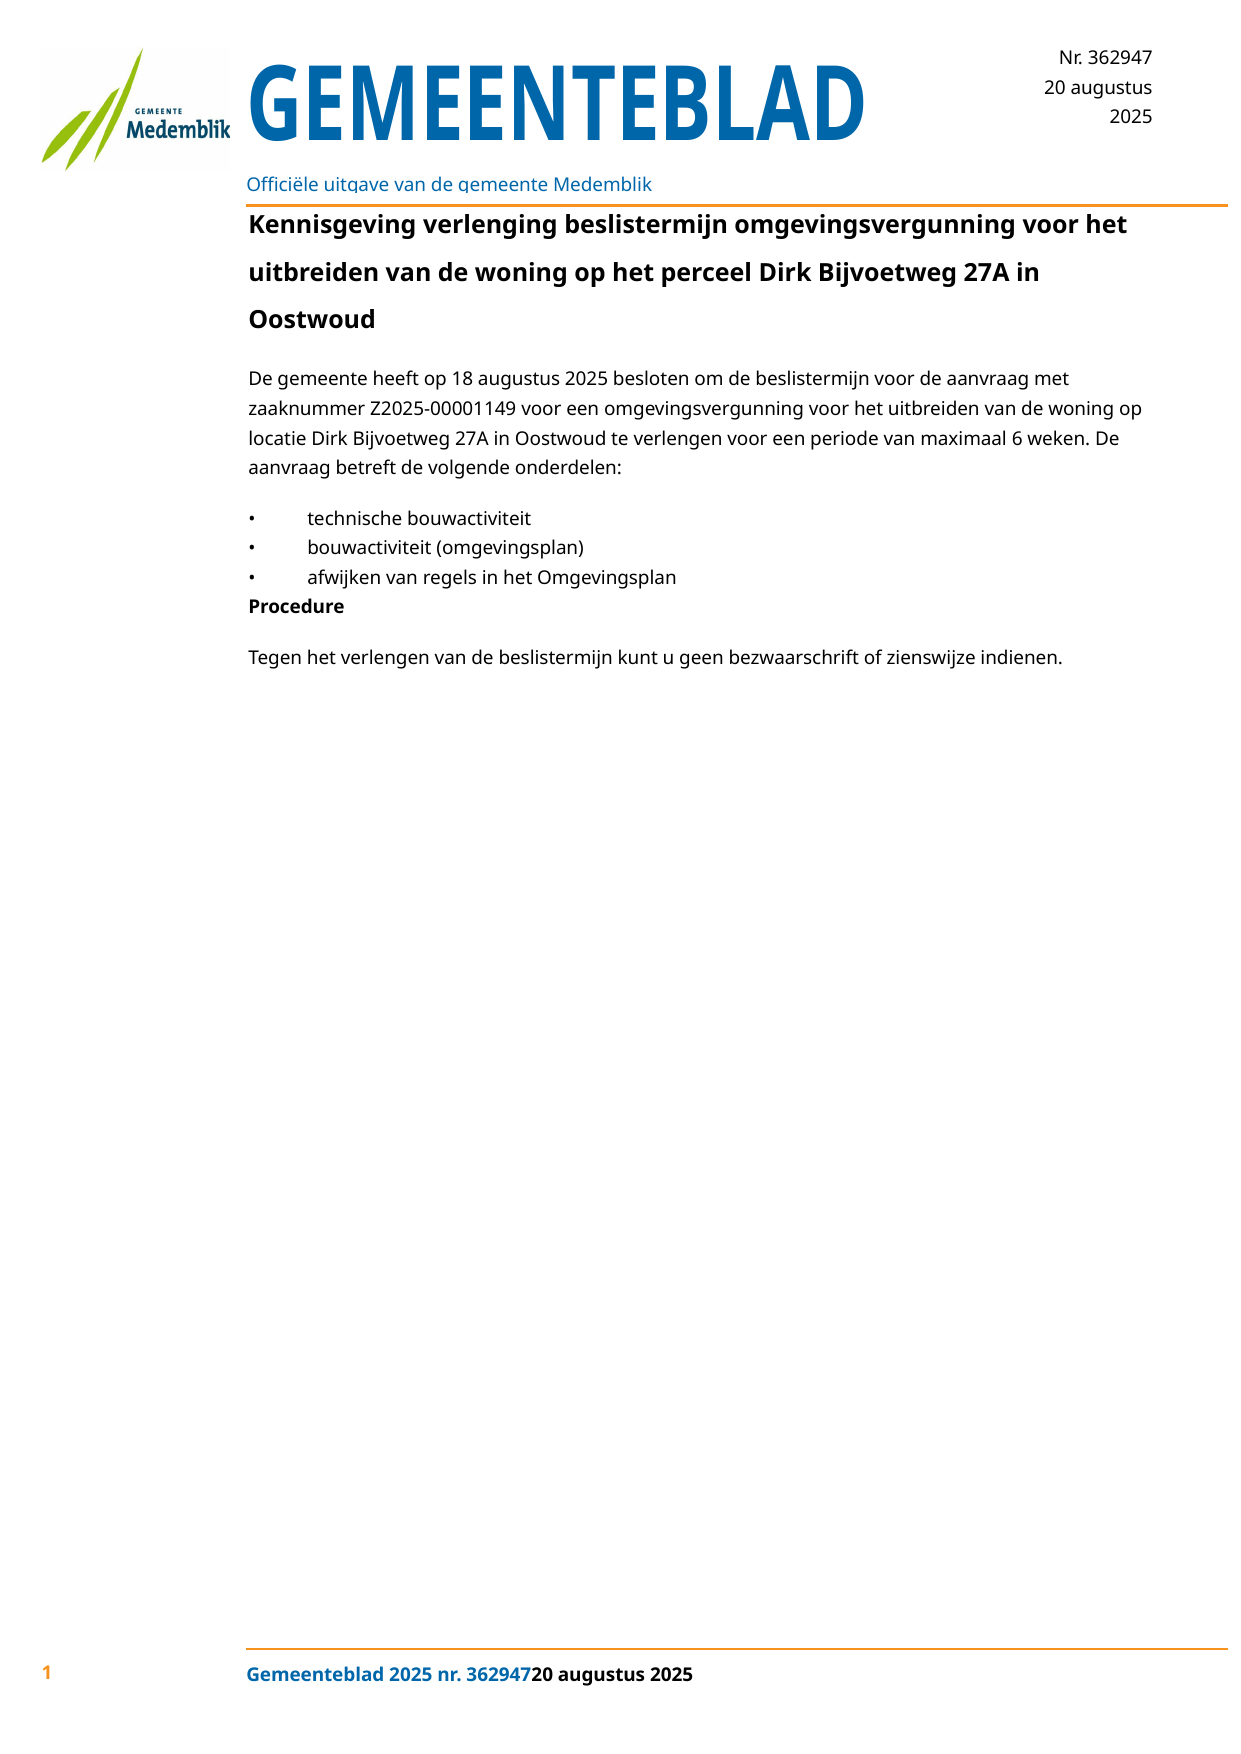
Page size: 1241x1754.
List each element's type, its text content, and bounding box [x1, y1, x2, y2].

text Procedure [248, 593, 1152, 619]
list technische bouwactiviteit [248, 505, 1152, 530]
text Tegen het verlengen van de beslistermijn kunt u geen bezwaarschrift of zienswijze indienen. [248, 644, 1152, 669]
text Kennisgeving verlenging beslistermijn omgevingsvergunning voor het uitbreiden van de woning op het perceel Dirk Bijvoetweg 27A in Oostwoud [248, 207, 1152, 336]
picture [41, 47, 231, 172]
list bouwactiviteit (omgevingsplan) [248, 534, 1152, 560]
list afwijken van regels in het Omgevingsplan [248, 564, 1152, 589]
text De gemeente heeft op 18 augustus 2025 besloten om de beslistermijn voor de aanvraag met zaaknummer Z2025-00001149 voor een omgevingsvergunning voor het uitbreiden van de woning op locatie Dirk Bijvoetweg 27A in Oostwoud te verlengen voor een periode van maximaal 6 weken. De aanvraag betreft de volgende onderdelen: [248, 366, 1152, 480]
